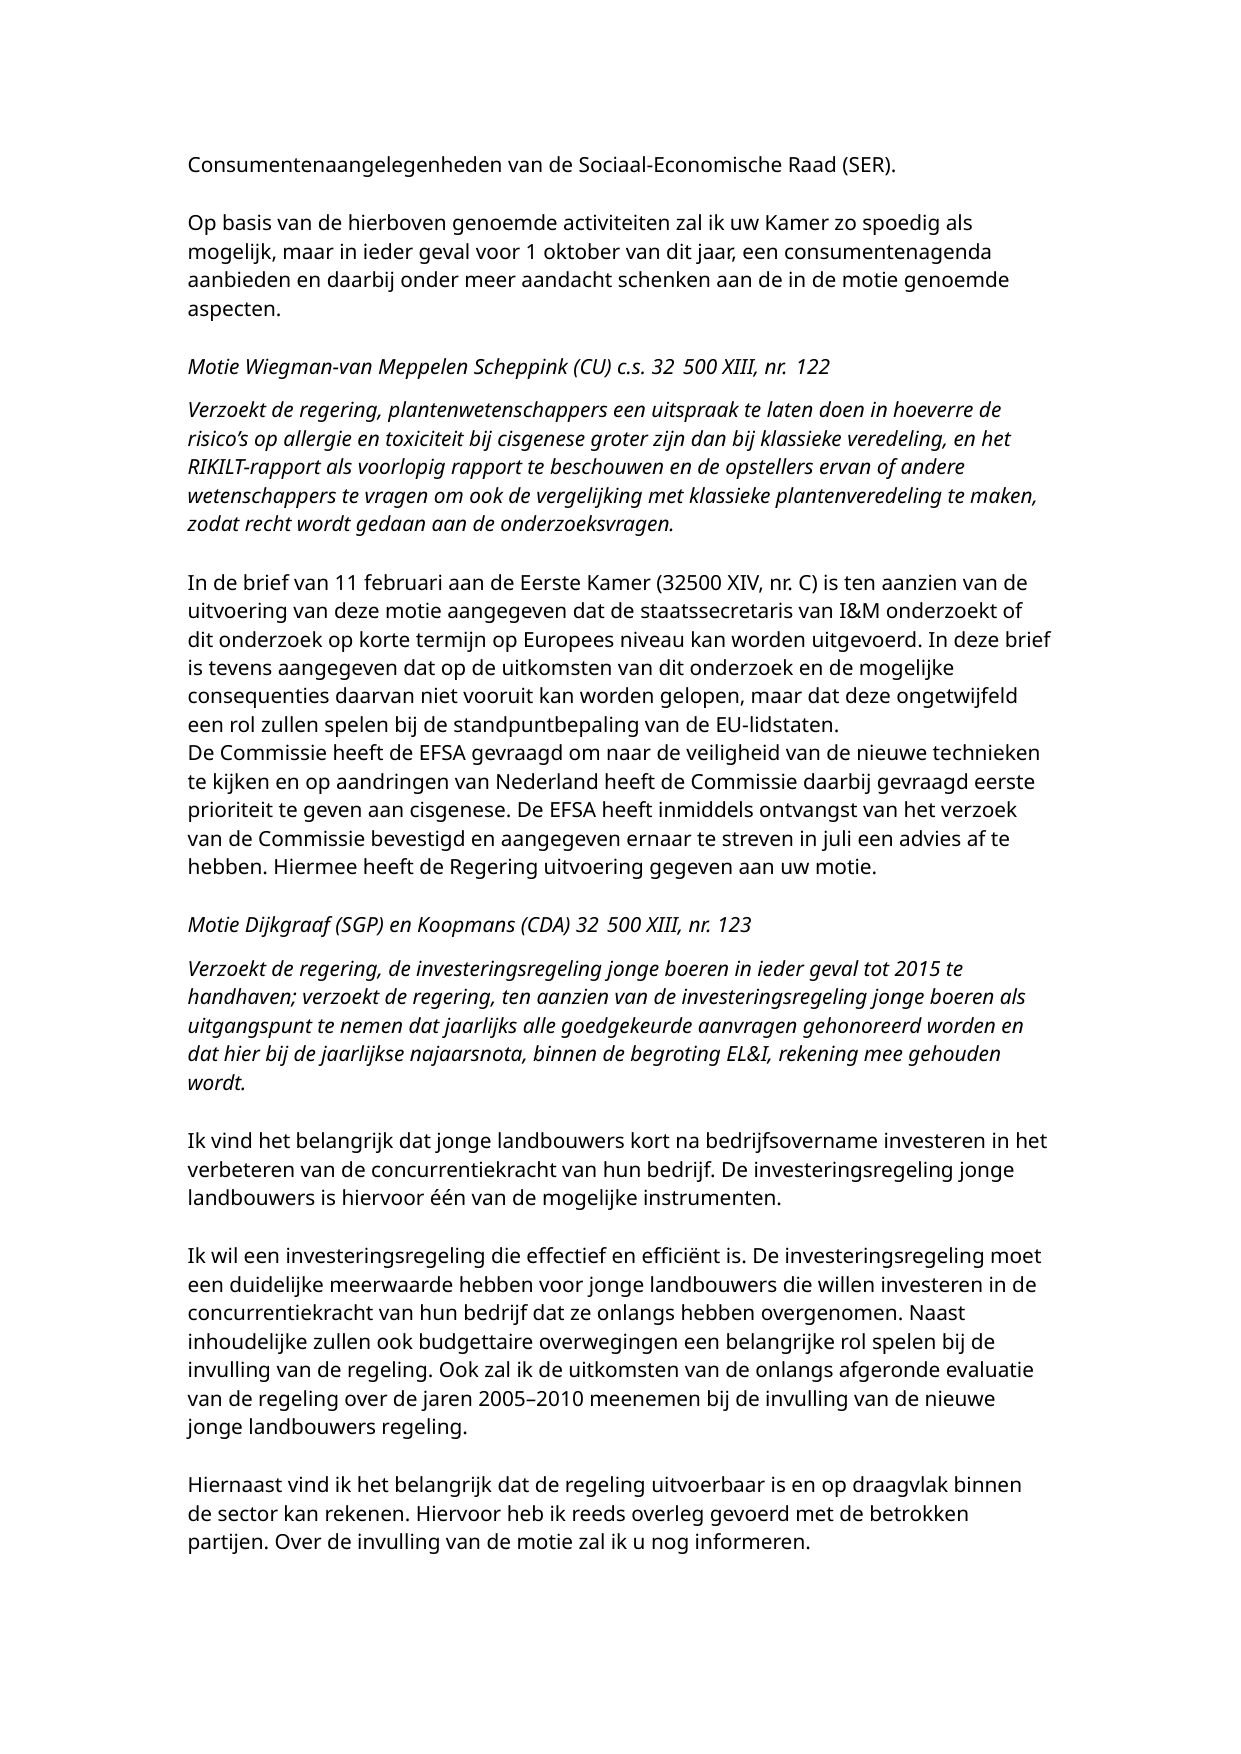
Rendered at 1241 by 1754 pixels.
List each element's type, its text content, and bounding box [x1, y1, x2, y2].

text Verzoekt de regering, de investeringsregeling jonge boeren in ieder geval tot 2015 te handhaven; verzoekt de regering, ten aanzien van de investeringsregeling jonge boeren als uitgangspunt te nemen dat jaarlijks alle goedgekeurde aanvragen gehonoreerd worden en dat hier bij de jaarlijkse najaarsnota, binnen de begroting EL&I, rekening mee gehouden wordt. [187, 954, 1053, 1096]
text In de brief van 11 februari aan de Eerste Kamer (32500 XIV, nr. C) is ten aanzien van de uitvoering van deze motie aangegeven dat de staatssecretaris van I&M onderzoekt of dit onderzoek op korte termijn op Europees niveau kan worden uitgevoerd. In deze brief is tevens aangegeven dat op de uitkomsten van dit onderzoek en de mogelijke consequenties daarvan niet vooruit kan worden gelopen, maar dat deze ongetwijfeld een rol zullen spelen bij de standpuntbepaling van de EU-lidstaten. [187, 568, 1053, 738]
text Ik vind het belangrijk dat jonge landbouwers kort na bedrijfsovername investeren in het verbeteren van de concurrentiekracht van hun bedrijf. De investeringsregeling jonge landbouwers is hiervoor één van de mogelijke instrumenten. [187, 1126, 1053, 1212]
text Consumentenaangelegenheden van de Sociaal-Economische Raad (SER). [187, 150, 1053, 178]
text De Commissie heeft de EFSA gevraagd om naar de veiligheid van de nieuwe technieken te kijken en op aandringen van Nederland heeft de Commissie daarbij gevraagd eerste prioriteit te geven aan cisgenese. De EFSA heeft inmiddels ontvangst van het verzoek van de Commissie bevestigd en aangegeven ernaar te streven in juli een advies af te hebben. Hiermee heeft de Regering uitvoering gegeven aan uw motie. [187, 738, 1053, 881]
text Ik wil een investeringsregeling die effectief en efficiënt is. De investeringsregeling moet een duidelijke meerwaarde hebben voor jonge landbouwers die willen investeren in de concurrentiekracht van hun bedrijf dat ze onlangs hebben overgenomen. Naast inhoudelijke zullen ook budgettaire overwegingen een belangrijke rol spelen bij de invulling van de regeling. Ook zal ik de uitkomsten van de onlangs afgeronde evaluatie van de regeling over de jaren 2005–2010 meenemen bij de invulling van de nieuwe jonge landbouwers regeling. [187, 1242, 1053, 1441]
text Motie Dijkgraaf (SGP) en Koopmans (CDA) 32 500 XIII, nr. 123 [187, 911, 1053, 939]
text Motie Wiegman-van Meppelen Scheppink (CU) c.s. 32 500 XIII, nr. 122 [187, 352, 1053, 381]
text Op basis van de hierboven genoemde activiteiten zal ik uw Kamer zo spoedig als mogelijk, maar in ieder geval voor 1 oktober van dit jaar, een consumentenagenda aanbieden en daarbij onder meer aandacht schenken aan de in de motie genoemde aspecten. [187, 208, 1053, 322]
text Verzoekt de regering, plantenwetenschappers een uitspraak te laten doen in hoeverre de risico’s op allergie en toxiciteit bij cisgenese groter zijn dan bij klassieke veredeling, en het RIKILT-rapport als voorlopig rapport te beschouwen en de opstellers ervan of andere wetenschappers te vragen om ook de vergelijking met klassieke plantenveredeling te maken, zodat recht wordt gedaan aan de onderzoeksvragen. [187, 396, 1053, 538]
text Hiernaast vind ik het belangrijk dat de regeling uitvoerbaar is en op draagvlak binnen de sector kan rekenen. Hiervoor heb ik reeds overleg gevoerd met de betrokken partijen. Over de invulling van de motie zal ik u nog informeren. [187, 1471, 1053, 1556]
